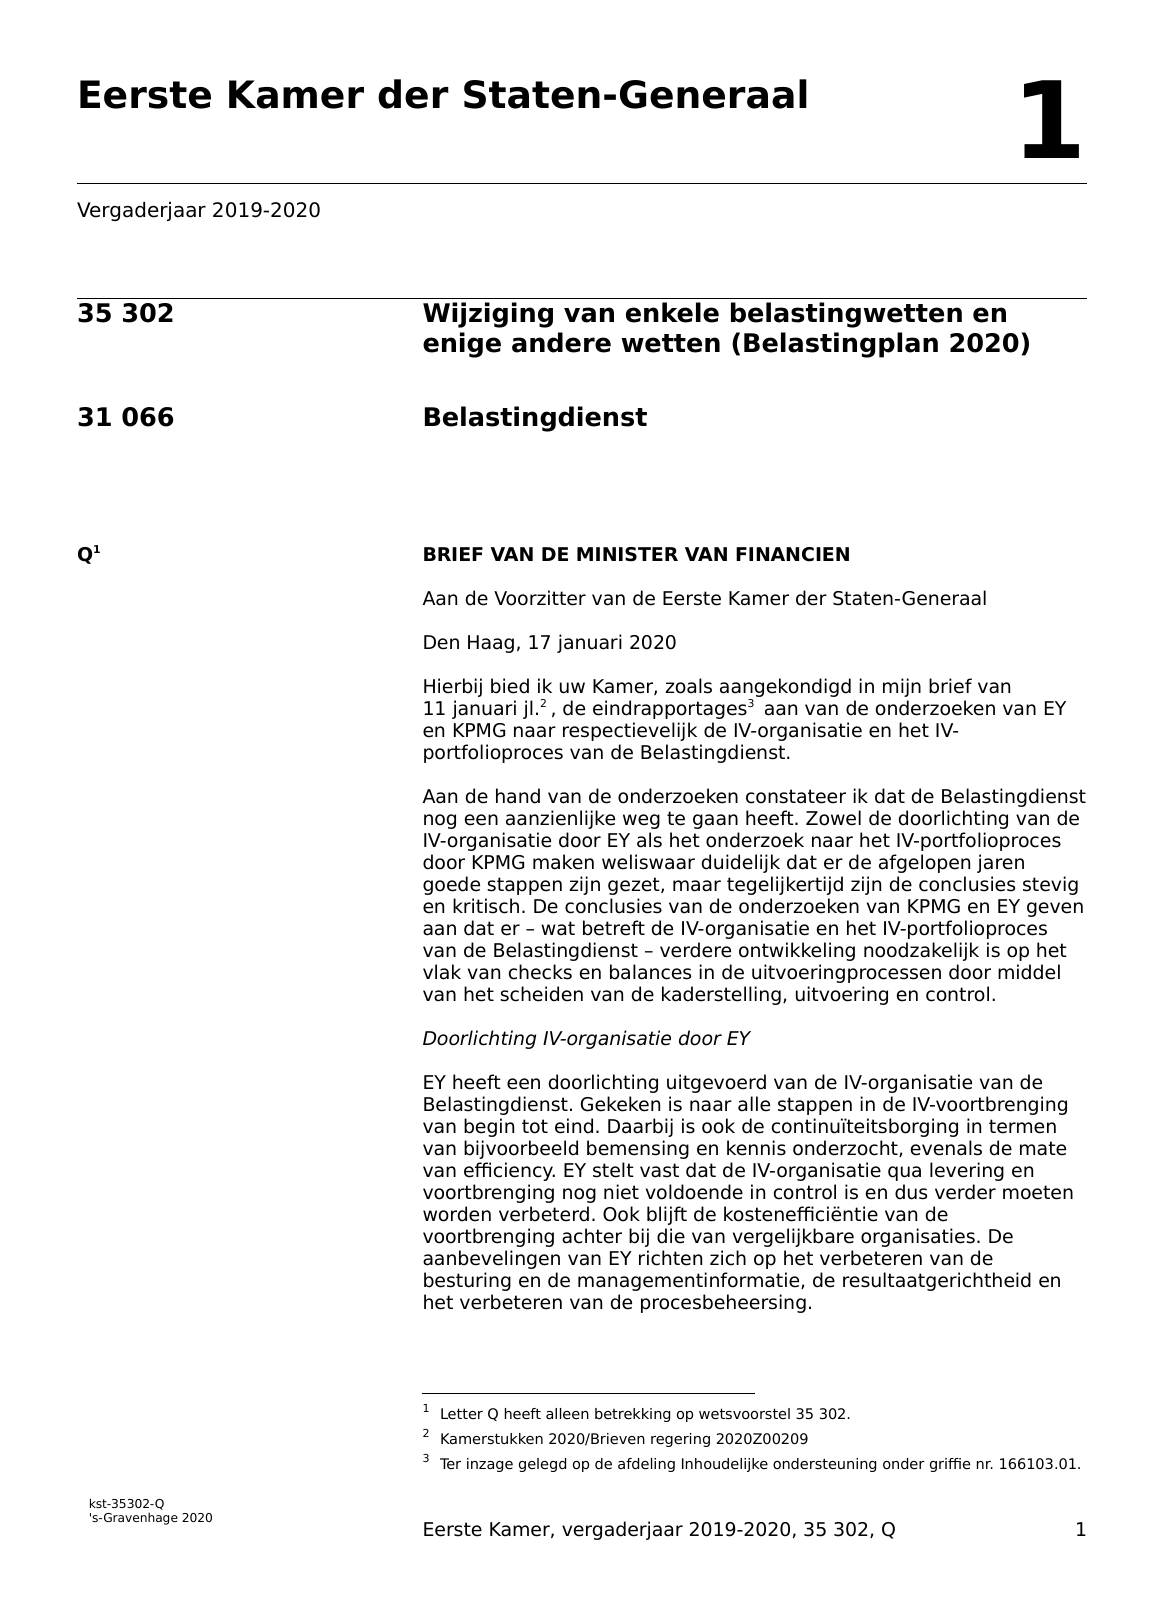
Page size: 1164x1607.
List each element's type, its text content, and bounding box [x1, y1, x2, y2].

subtitle 35 302 Wijziging van enkele belastingwetten en enige andere wetten (Belastingplan 2020) [77, 299, 1087, 358]
text Kamerstukken 2020/Brieven regering 2020Z00209 [422, 1427, 1087, 1449]
text Hierbij bied ik uw Kamer, zoals aangekondigd in mijn brief van 11 januari jl., de eindrapportages aan van de onderzoeken van EY en KPMG naar respectievelijk de IV-organisatie en het IV-portfolioproces van de Belastingdienst. [422, 676, 1087, 764]
subtitle Doorlichting IV-organisatie door EY [422, 1028, 1087, 1050]
text 's-Gravenhage 2020 [88, 1511, 323, 1525]
table_header 1 [886, 59, 1087, 183]
subtitle 31 066 Belastingdienst [77, 403, 1087, 432]
text Aan de hand van de onderzoeken constateer ik dat de Belastingdienst nog een aanzienlijke weg te gaan heeft. Zowel de doorlichting van de IV-organisatie door EY als het onderzoek naar het IV-portfolioproces door KPMG maken weliswaar duidelijk dat er de afgelopen jaren goede stappen zijn gezet, maar tegelijkertijd zijn de conclusies stevig en kritisch. De conclusies van de onderzoeken van KPMG en EY geven aan dat er – wat betreft de IV-organisatie en het IV-portfolioproces van de Belastingdienst – verdere ontwikkeling noodzakelijk is op het vlak van checks en balances in de uitvoeringprocessen door middel van het scheiden van de kaderstelling, uitvoering en control. [422, 786, 1087, 1006]
table_header Eerste Kamer der Staten-Generaal [77, 59, 886, 183]
text Den Haag, 17 januari 2020 [422, 632, 1087, 654]
table_cell Vergaderjaar 2019-2020 [77, 184, 1087, 298]
text kst-35302-Q [88, 1497, 323, 1511]
text EY heeft een doorlichting uitgevoerd van de IV-organisatie van de Belastingdienst. Gekeken is naar alle stappen in de IV-voortbrenging van begin tot eind. Daarbij is ook de continuïteitsborging in termen van bijvoorbeeld bemensing en kennis onderzocht, evenals de mate van efficiency. EY stelt vast dat de IV-organisatie qua levering en voortbrenging nog niet voldoende in control is en dus verder moeten worden verbeterd. Ook blijft de kostenefficiëntie van de voortbrenging achter bij die van vergelijkbare organisaties. De aanbevelingen van EY richten zich op het verbeteren van de besturing en de managementinformatie, de resultaatgerichtheid en het verbeteren van de procesbeheersing. [422, 1072, 1087, 1314]
text Aan de Voorzitter van de Eerste Kamer der Staten-Generaal [422, 588, 1087, 609]
text Ter inzage gelegd op de afdeling Inhoudelijke ondersteuning onder griffie nr. 166103.01. [422, 1452, 1087, 1474]
subtitle Q BRIEF VAN DE MINISTER VAN FINANCIEN [77, 543, 1087, 565]
text Letter Q heeft alleen betrekking op wetsvoorstel 35 302. [422, 1402, 1087, 1424]
